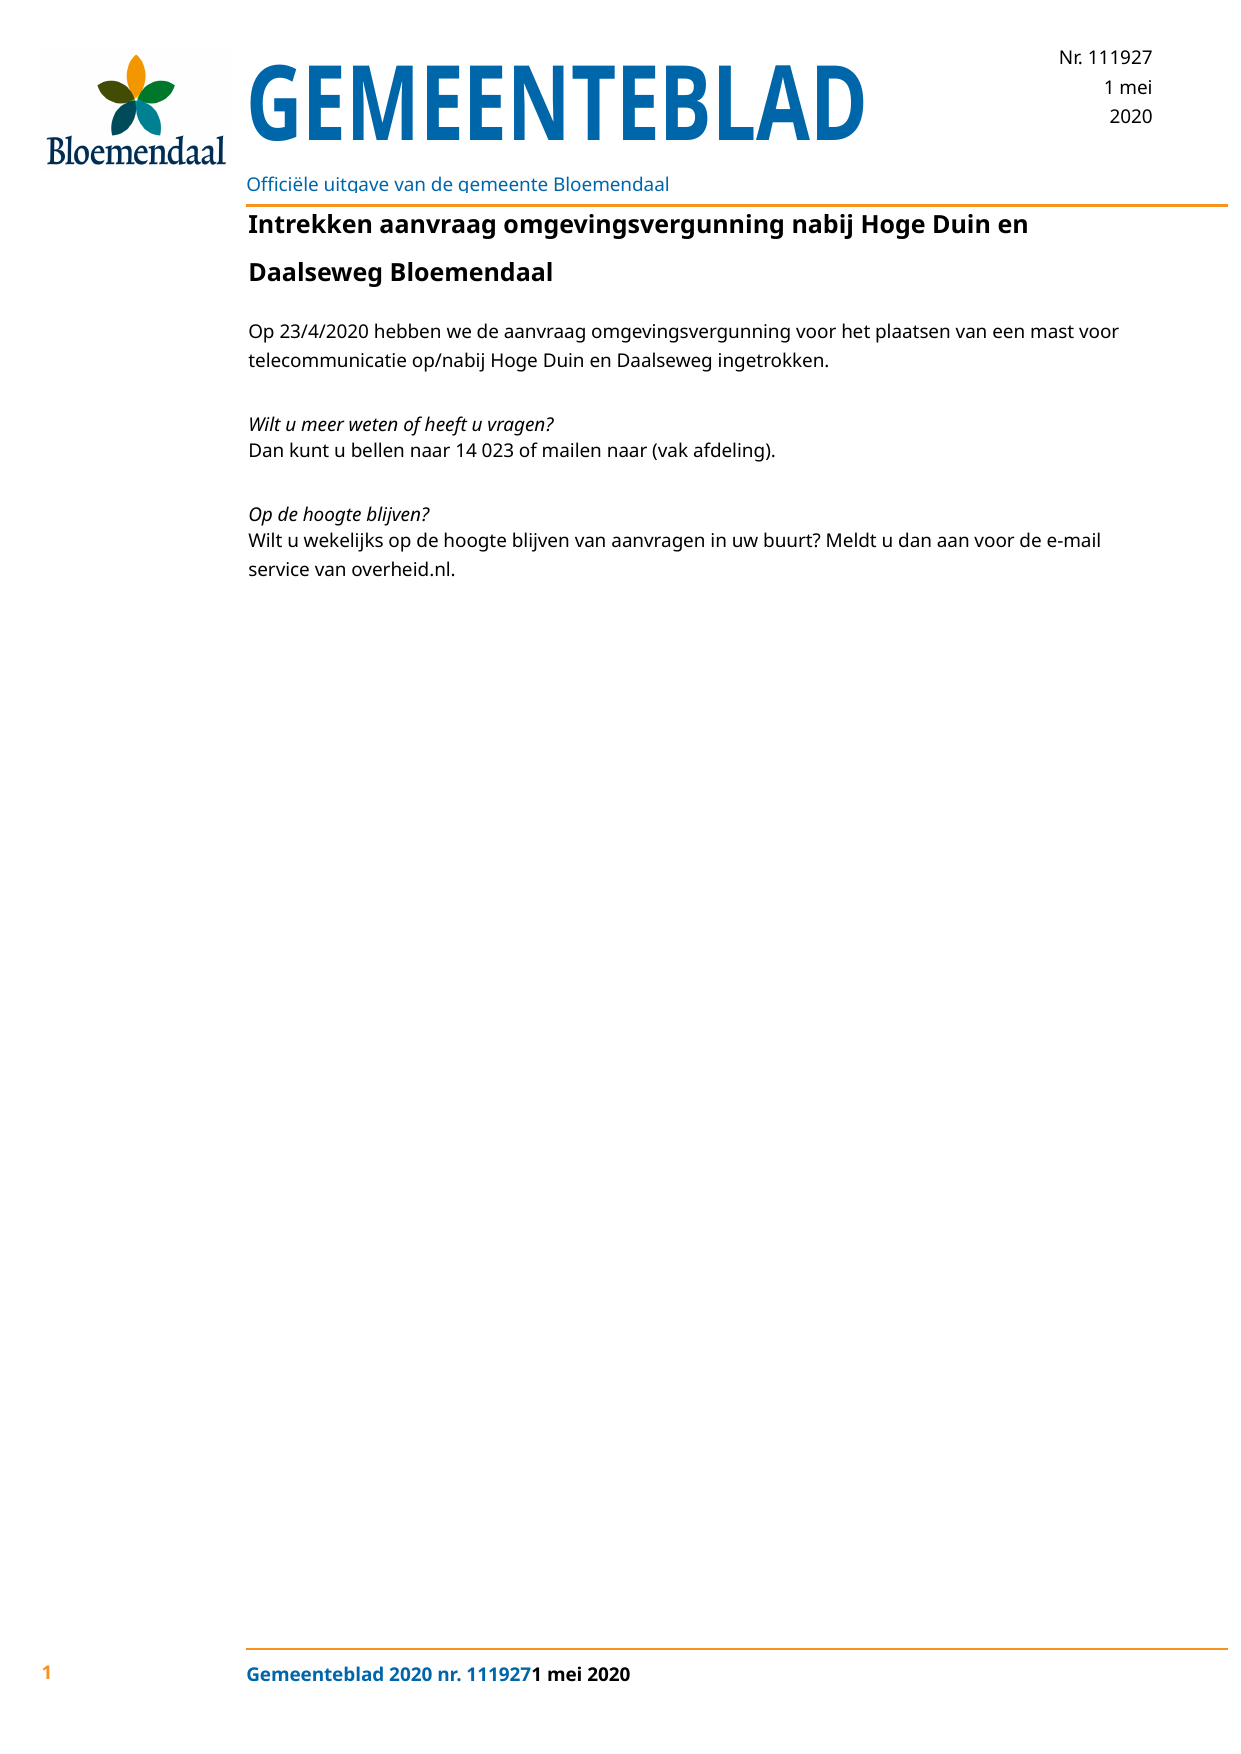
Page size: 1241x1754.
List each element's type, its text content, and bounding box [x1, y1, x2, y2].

text Intrekken aanvraag omgevingsvergunning nabij Hoge Duin en Daalseweg Bloemendaal [248, 207, 1152, 288]
text Dan kunt u bellen naar 14 023 of mailen naar (vak afdeling). [248, 437, 1152, 463]
picture [41, 47, 231, 172]
text Wilt u meer weten of heeft u vragen? [248, 411, 1152, 437]
text Wilt u wekelijks op de hoogte blijven van aanvragen in uw buurt? Meldt u dan aan voor de e-mail service van overheid.nl. [248, 527, 1152, 582]
text Op de hoogte blijven? [248, 501, 1152, 527]
text Op 23/4/2020 hebben we de aanvraag omgevingsvergunning voor het plaatsen van een mast voor telecommunicatie op/nabij Hoge Duin en Daalseweg ingetrokken. [248, 318, 1152, 373]
